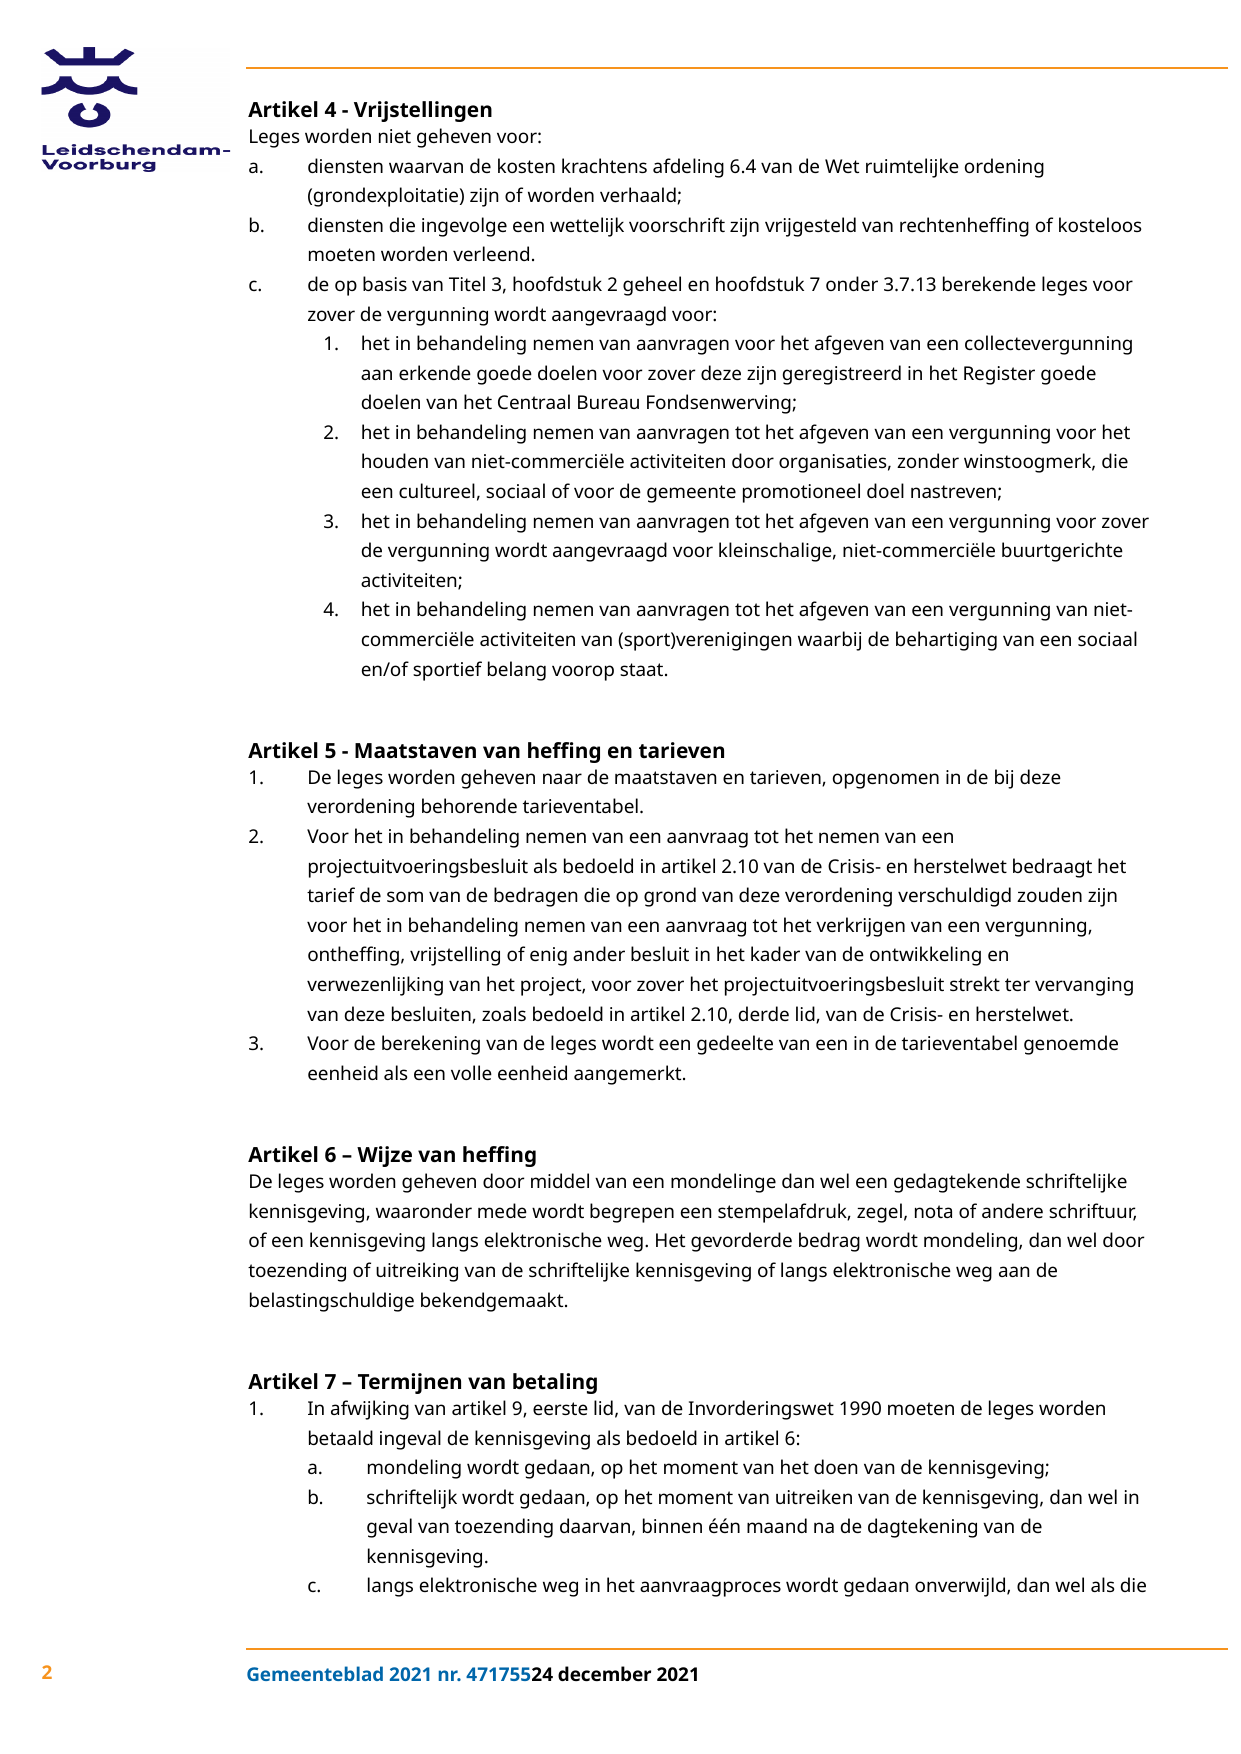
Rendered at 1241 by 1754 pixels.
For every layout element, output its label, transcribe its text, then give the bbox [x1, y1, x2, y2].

text Artikel 6 – Wijze van heffing [248, 1140, 1152, 1168]
text Leges worden niet geheven voor: [248, 123, 1152, 149]
list Voor het in behandeling nemen van een aanvraag tot het nemen van een projectuitvoeringsbesluit als bedoeld in artikel 2.10 van de Crisis- en herstelwet bedraagt het tarief de som van de bedragen die op grond van deze verordening verschuldigd zouden zijn voor het in behandeling nemen van een aanvraag tot het verkrijgen van een vergunning, ontheffing, vrijstelling of enig ander besluit in het kader van de ontwikkeling en verwezenlijking van het project, voor zover het projectuitvoeringsbesluit strekt ter vervanging van deze besluiten, zoals bedoeld in artikel 2.10, derde lid, van de Crisis- en herstelwet. [248, 823, 1152, 1027]
text Artikel 7 – Termijnen van betaling [248, 1367, 1152, 1395]
list diensten die ingevolge een wettelijk voorschrift zijn vrijgesteld van rechtenheffing of kosteloos moeten worden verleend. [248, 212, 1152, 267]
list In afwijking van artikel 9, eerste lid, van de Invorderingswet 1990 moeten de leges worden betaald ingeval de kennisgeving als bedoeld in artikel 6: [248, 1395, 1152, 1451]
list diensten waarvan de kosten krachtens afdeling 6.4 van de Wet ruimtelijke ordening (grondexploitatie) zijn of worden verhaald; [248, 153, 1152, 208]
list de op basis van Titel 3, hoofdstuk 2 geheel en hoofdstuk 7 onder 3.7.13 berekende leges voor zover de vergunning wordt aangevraagd voor: [248, 271, 1152, 326]
list langs elektronische weg in het aanvraagproces wordt gedaan onverwijld, dan wel als die [307, 1573, 1152, 1598]
list het in behandeling nemen van aanvragen tot het afgeven van een vergunning voor het houden van niet-commerciële activiteiten door organisaties, zonder winstoogmerk, die een cultureel, sociaal of voor de gemeente promotioneel doel nastreven; [323, 419, 1152, 504]
list mondeling wordt gedaan, op het moment van het doen van de kennisgeving; [307, 1454, 1152, 1480]
list het in behandeling nemen van aanvragen voor het afgeven van een collectevergunning aan erkende goede doelen voor zover deze zijn geregistreerd in het Register goede doelen van het Centraal Bureau Fondsenwerving; [323, 330, 1152, 415]
text Artikel 4 - Vrijstellingen [248, 95, 1152, 123]
list Voor de berekening van de leges wordt een gedeelte van een in de tarieventabel genoemde eenheid als een volle eenheid aangemerkt. [248, 1030, 1152, 1086]
list De leges worden geheven naar de maatstaven en tarieven, opgenomen in de bij deze verordening behorende tarieventabel. [248, 764, 1152, 819]
text De leges worden geheven door middel van een mondelinge dan wel een gedagtekende schriftelijke kennisgeving, waaronder mede wordt begrepen een stempelafdruk, zegel, nota of andere schriftuur, of een kennisgeving langs elektronische weg. Het gevorderde bedrag wordt mondeling, dan wel door toezending of uitreiking van de schriftelijke kennisgeving of langs elektronische weg aan de belastingschuldige bekendgemaakt. [248, 1168, 1152, 1312]
picture [41, 47, 231, 172]
list schriftelijk wordt gedaan, op het moment van uitreiken van de kennisgeving, dan wel in geval van toezending daarvan, binnen één maand na de dagtekening van de kennisgeving. [307, 1484, 1152, 1569]
text Artikel 5 - Maatstaven van heffing en tarieven [248, 736, 1152, 764]
list het in behandeling nemen van aanvragen tot het afgeven van een vergunning voor zover de vergunning wordt aangevraagd voor kleinschalige, niet-commerciële buurtgerichte activiteiten; [323, 508, 1152, 593]
list het in behandeling nemen van aanvragen tot het afgeven van een vergunning van niet-commerciële activiteiten van (sport)verenigingen waarbij de behartiging van een sociaal en/of sportief belang voorop staat. [323, 597, 1152, 681]
